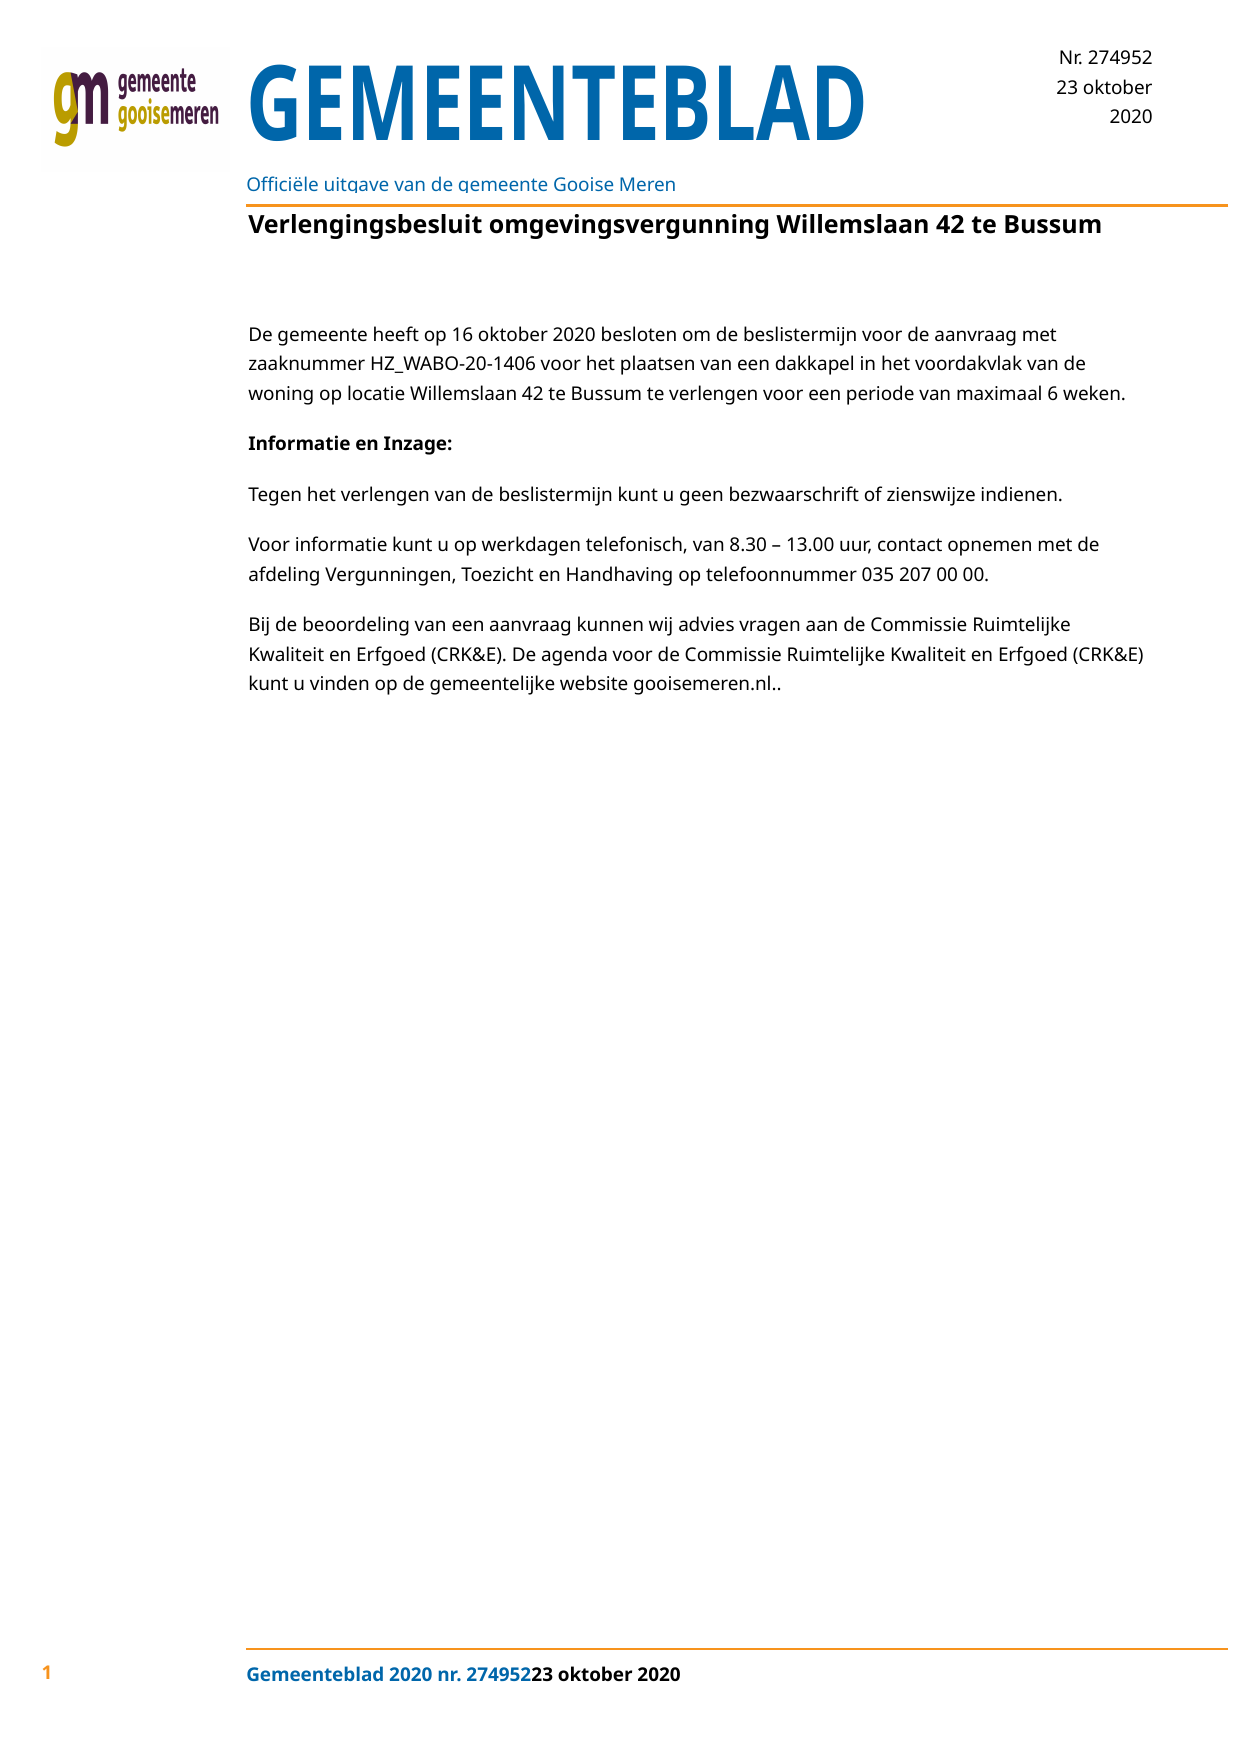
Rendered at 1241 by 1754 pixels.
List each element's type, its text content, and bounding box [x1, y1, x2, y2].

text Bij de beoordeling van een aanvraag kunnen wij advies vragen aan de Commissie Ruimtelijke Kwaliteit en Erfgoed (CRK&E). De agenda voor de Commissie Ruimtelijke Kwaliteit en Erfgoed (CRK&E) kunt u vinden op de gemeentelijke website gooisemeren.nl.. [248, 611, 1152, 696]
text Voor informatie kunt u op werkdagen telefonisch, van 8.30 – 13.00 uur, contact opnemen met de afdeling Vergunningen, Toezicht en Handhaving op telefoonnummer 035 207 00 00. [248, 531, 1152, 586]
text Informatie en Inzage: [248, 430, 1152, 456]
picture [41, 47, 231, 172]
text Verlengingsbesluit omgevingsvergunning Willemslaan 42 te Bussum [248, 207, 1152, 241]
text De gemeente heeft op 16 oktober 2020 besloten om de beslistermijn voor de aanvraag met zaaknummer HZ_WABO-20-1406 voor het plaatsen van een dakkapel in het voordakvlak van de woning op locatie Willemslaan 42 te Bussum te verlengen voor een periode van maximaal 6 weken. [248, 321, 1152, 406]
text Tegen het verlengen van de beslistermijn kunt u geen bezwaarschrift of zienswijze indienen. [248, 481, 1152, 506]
